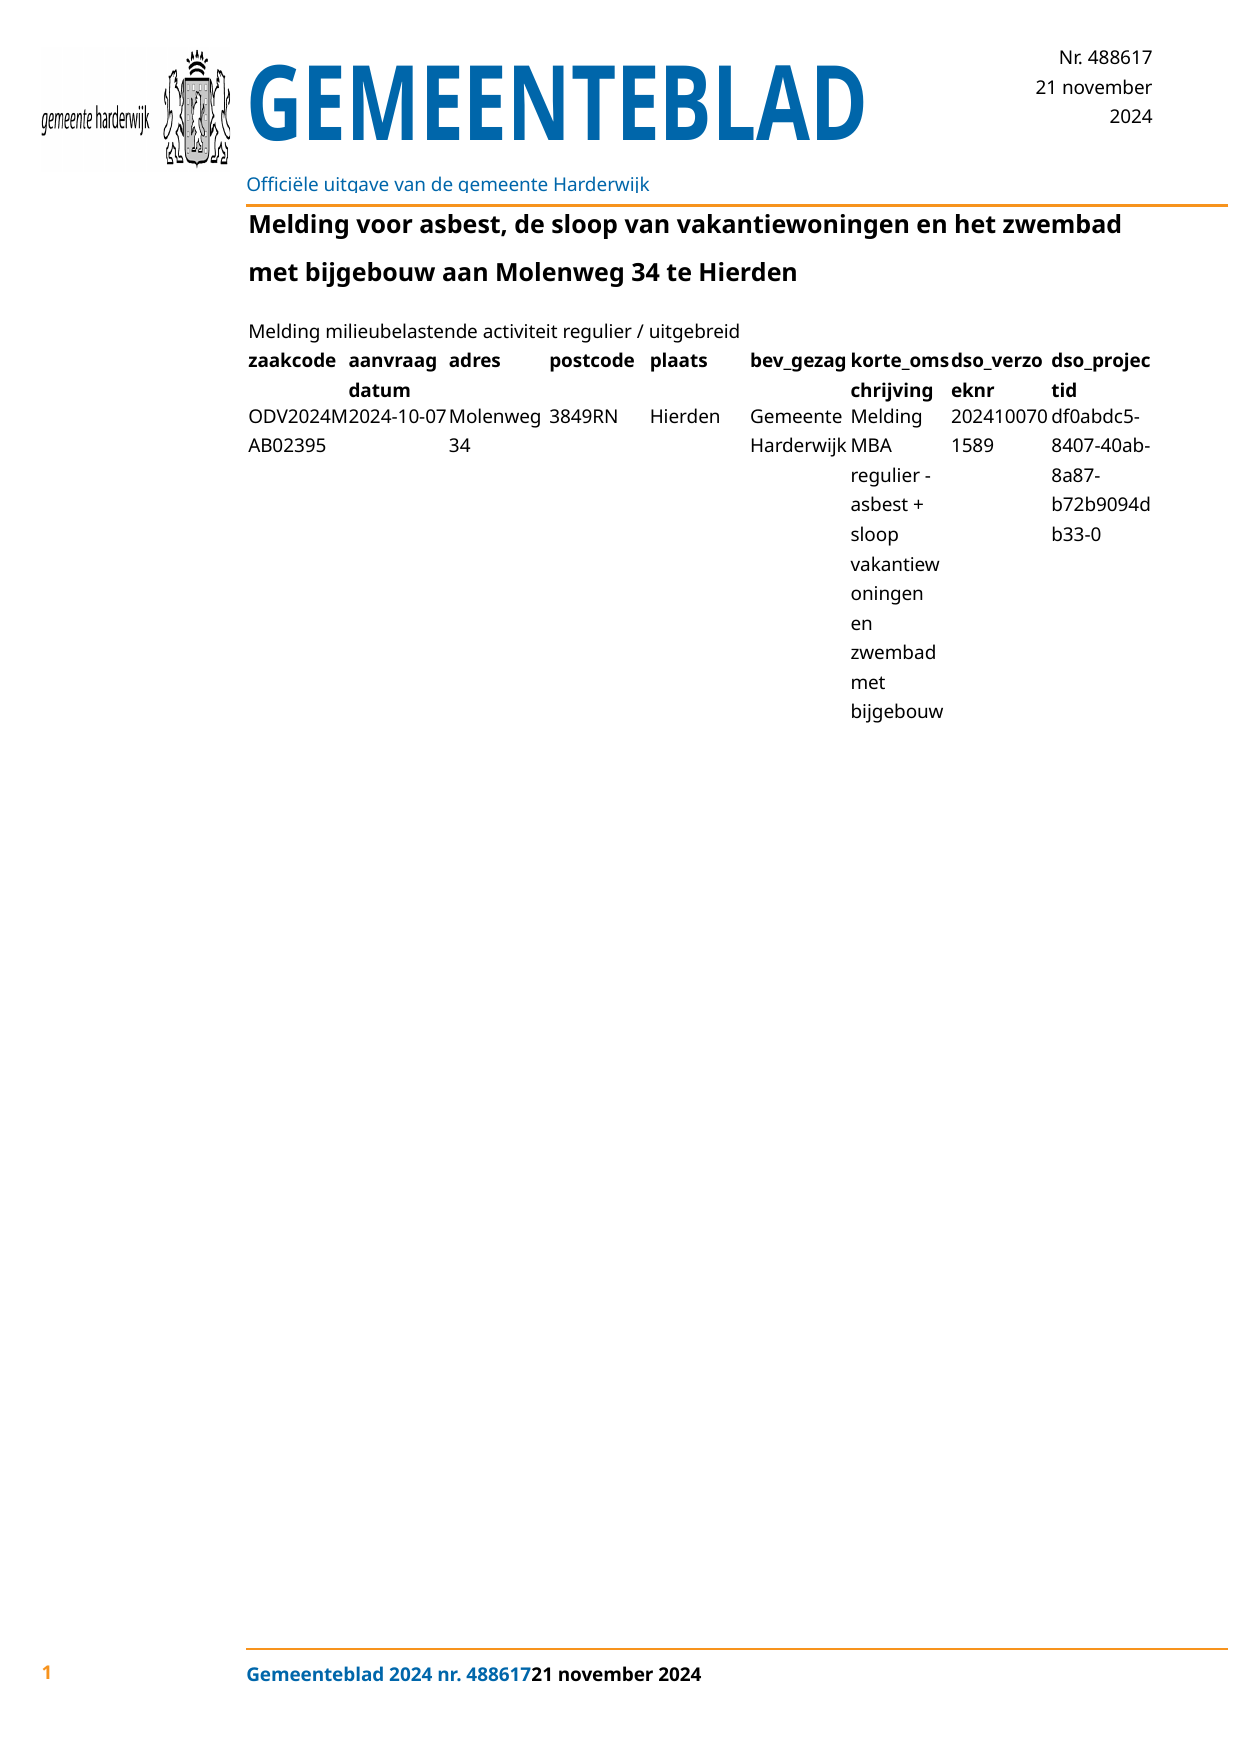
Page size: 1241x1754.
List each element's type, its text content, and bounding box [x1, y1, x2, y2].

table_cell Molenweg 34 [449, 403, 549, 724]
table_header adres [449, 348, 549, 403]
table_header zaakcode [248, 348, 348, 403]
table_header dso_projectid [1051, 348, 1152, 403]
table_header postcode [549, 348, 649, 403]
table_header bev_gezag [750, 348, 850, 403]
table_header dso_verzoeknr [951, 348, 1051, 403]
table_header aanvraagdatum [348, 348, 449, 403]
table_header korte_omschrijving [850, 348, 951, 403]
table_cell ODV2024MAB02395 [248, 403, 348, 724]
picture [41, 47, 231, 172]
table_cell Hierden [650, 403, 750, 724]
table_cell Melding MBA regulier - asbest + sloop vakantiewoningen en zwembad met bijgebouw [850, 403, 951, 724]
text Melding milieubelastende activiteit regulier / uitgebreid [248, 318, 1152, 344]
table_cell 3849RN [549, 403, 649, 724]
text Melding voor asbest, de sloop van vakantiewoningen en het zwembad met bijgebouw aan Molenweg 34 te Hierden [248, 207, 1152, 288]
table_cell df0abdc5-8407-40ab-8a87-b72b9094db33-0 [1051, 403, 1152, 724]
table_cell 2024-10-07 [348, 403, 449, 724]
table_cell Gemeente Harderwijk [750, 403, 850, 724]
table_cell 2024100701589 [951, 403, 1051, 724]
table_header plaats [650, 348, 750, 403]
